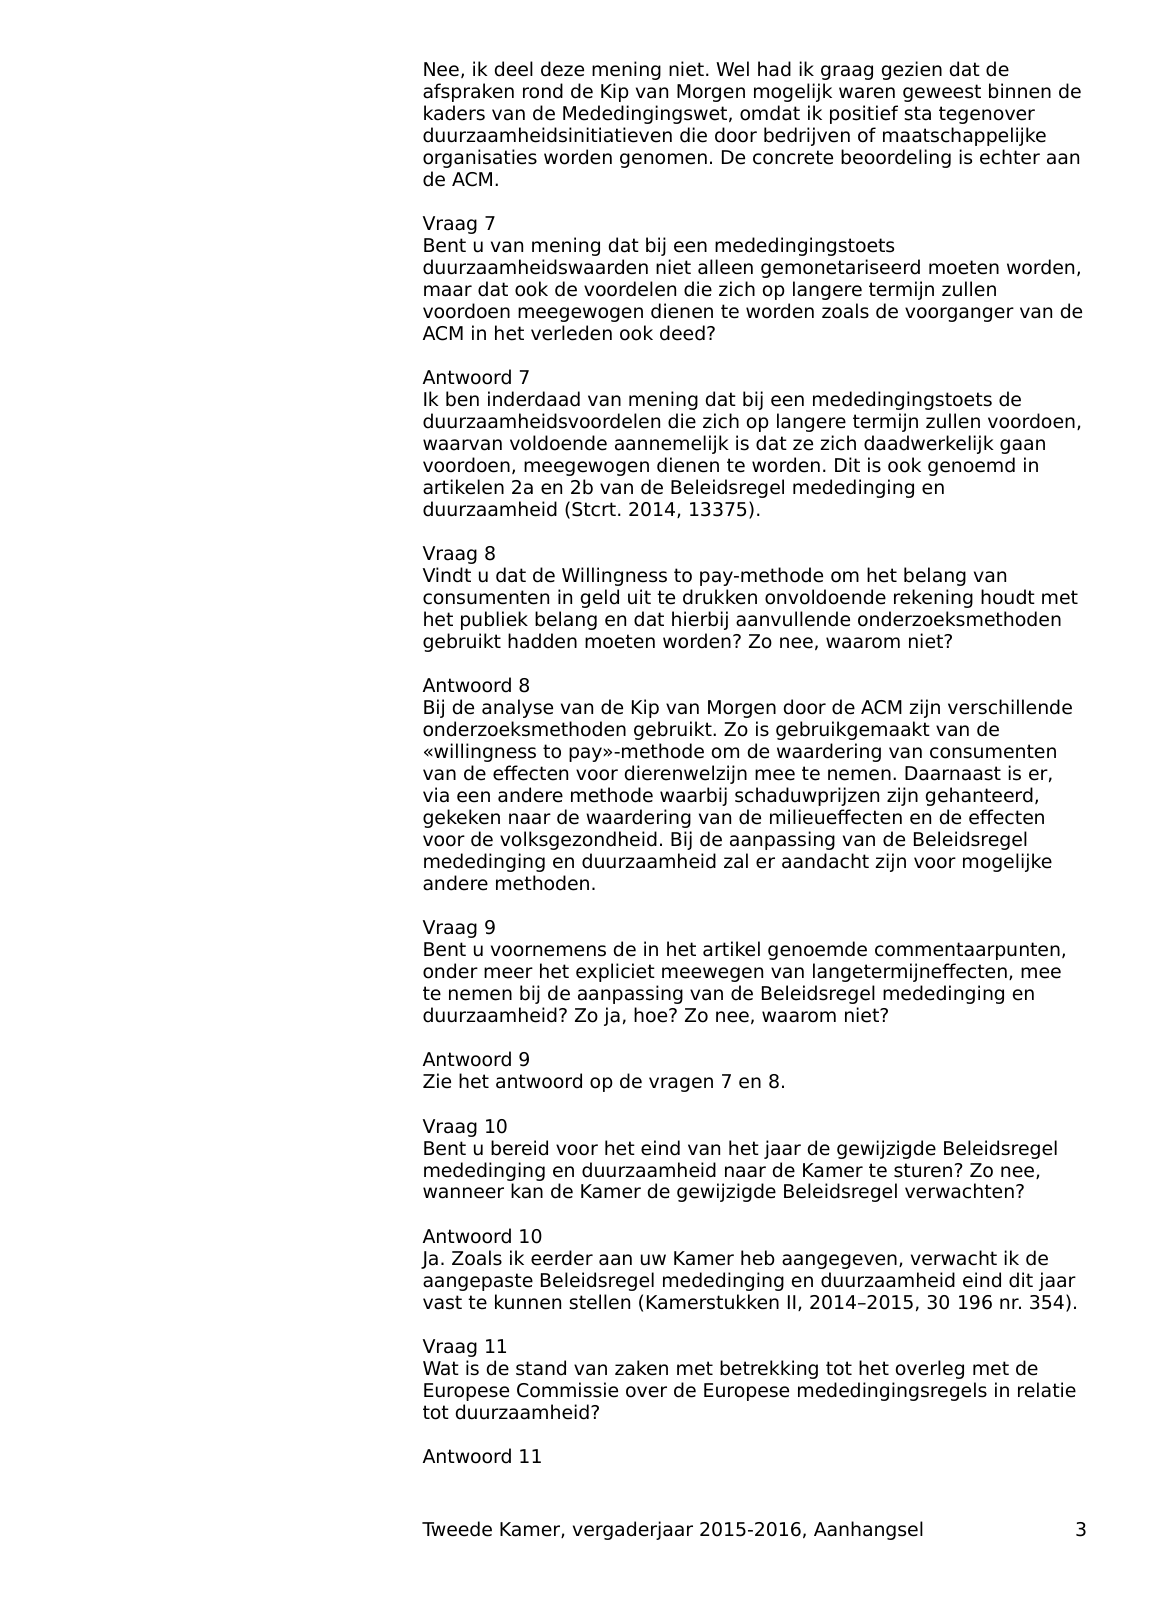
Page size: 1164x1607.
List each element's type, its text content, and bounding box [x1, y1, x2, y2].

text Antwoord 9 [422, 1049, 1087, 1071]
text Antwoord 11 [422, 1446, 1087, 1468]
text Vraag 8 [422, 543, 1087, 565]
text Ik ben inderdaad van mening dat bij een mededingingstoets de duurzaamheidsvoordelen die zich op langere termijn zullen voordoen, waarvan voldoende aannemelijk is dat ze zich daadwerkelijk gaan voordoen, meegewogen dienen te worden. Dit is ook genoemd in artikelen 2a en 2b van de Beleidsregel mededinging en duurzaamheid (Stcrt. 2014, 13375). [422, 389, 1087, 521]
text Vindt u dat de Willingness to pay-methode om het belang van consumenten in geld uit te drukken onvoldoende rekening houdt met het publiek belang en dat hierbij aanvullende onderzoeksmethoden gebruikt hadden moeten worden? Zo nee, waarom niet? [422, 565, 1087, 653]
text Nee, ik deel deze mening niet. Wel had ik graag gezien dat de afspraken rond de Kip van Morgen mogelijk waren geweest binnen de kaders van de Mededingingswet, omdat ik positief sta tegenover duurzaamheidsinitiatieven die door bedrijven of maatschappelijke organisaties worden genomen. De concrete beoordeling is echter aan de ACM. [422, 59, 1087, 191]
text Antwoord 8 [422, 675, 1087, 697]
text Vraag 10 [422, 1116, 1087, 1137]
text Antwoord 10 [422, 1226, 1087, 1248]
text Vraag 11 [422, 1336, 1087, 1358]
text Vraag 7 [422, 213, 1087, 235]
text Antwoord 7 [422, 367, 1087, 389]
text Bent u van mening dat bij een mededingingstoets duurzaamheidswaarden niet alleen gemonetariseerd moeten worden, maar dat ook de voordelen die zich op langere termijn zullen voordoen meegewogen dienen te worden zoals de voorganger van de ACM in het verleden ook deed? [422, 235, 1087, 345]
text Wat is de stand van zaken met betrekking tot het overleg met de Europese Commissie over de Europese mededingingsregels in relatie tot duurzaamheid? [422, 1358, 1087, 1424]
text Ja. Zoals ik eerder aan uw Kamer heb aangegeven, verwacht ik de aangepaste Beleidsregel mededinging en duurzaamheid eind dit jaar vast te kunnen stellen (Kamerstukken II, 2014–2015, 30 196 nr. 354). [422, 1248, 1087, 1313]
text Vraag 9 [422, 917, 1087, 939]
text Bij de analyse van de Kip van Morgen door de ACM zijn verschillende onderzoeksmethoden gebruikt. Zo is gebruikgemaakt van de «willingness to pay»-methode om de waardering van consumenten van de effecten voor dierenwelzijn mee te nemen. Daarnaast is er, via een andere methode waarbij schaduwprijzen zijn gehanteerd, gekeken naar de waardering van de milieueffecten en de effecten voor de volksgezondheid. Bij de aanpassing van de Beleidsregel mededinging en duurzaamheid zal er aandacht zijn voor mogelijke andere methoden. [422, 697, 1087, 895]
text Zie het antwoord op de vragen 7 en 8. [422, 1071, 1087, 1093]
text Bent u bereid voor het eind van het jaar de gewijzigde Beleidsregel mededinging en duurzaamheid naar de Kamer te sturen? Zo nee, wanneer kan de Kamer de gewijzigde Beleidsregel verwachten? [422, 1137, 1087, 1203]
text Bent u voornemens de in het artikel genoemde commentaarpunten, onder meer het expliciet meewegen van langetermijneffecten, mee te nemen bij de aanpassing van de Beleidsregel mededinging en duurzaamheid? Zo ja, hoe? Zo nee, waarom niet? [422, 939, 1087, 1027]
